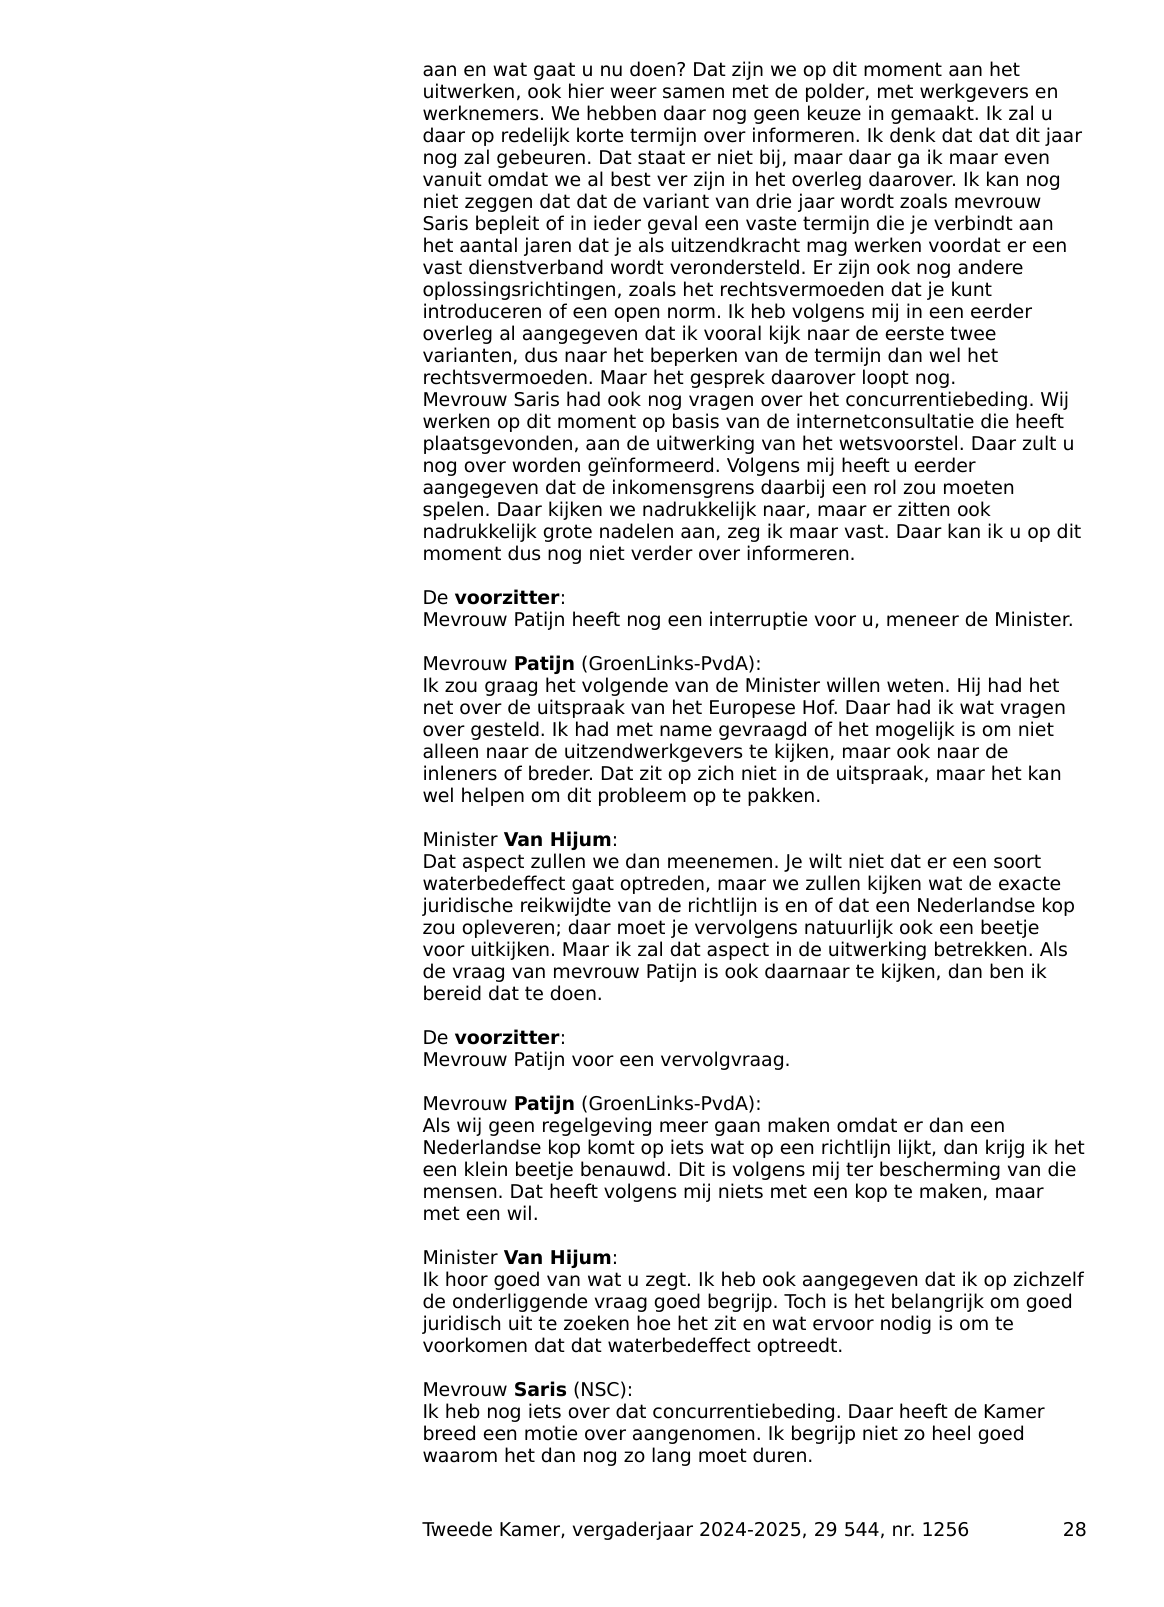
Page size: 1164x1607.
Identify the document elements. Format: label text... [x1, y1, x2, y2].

text Mevrouw Saris had ook nog vragen over het concurrentiebeding. Wij werken op dit moment op basis van de internetconsultatie die heeft plaatsgevonden, aan de uitwerking van het wetsvoorstel. Daar zult u nog over worden geïnformeerd. Volgens mij heeft u eerder aangegeven dat de inkomensgrens daarbij een rol zou moeten spelen. Daar kijken we nadrukkelijk naar, maar er zitten ook nadrukkelijk grote nadelen aan, zeg ik maar vast. Daar kan ik u op dit moment dus nog niet verder over informeren. [422, 389, 1087, 564]
text De voorzitter: [422, 1027, 1087, 1049]
text Als wij geen regelgeving meer gaan maken omdat er dan een Nederlandse kop komt op iets wat op een richtlijn lijkt, dan krijg ik het een klein beetje benauwd. Dit is volgens mij ter bescherming van die mensen. Dat heeft volgens mij niets met een kop te maken, maar met een wil. [422, 1115, 1087, 1225]
text Minister Van Hijum: [422, 829, 1087, 851]
text Mevrouw Patijn (GroenLinks-PvdA): [422, 1093, 1087, 1115]
text Mevrouw Saris (NSC): [422, 1379, 1087, 1401]
text Ik heb nog iets over dat concurrentiebeding. Daar heeft de Kamer breed een motie over aangenomen. Ik begrijp niet zo heel goed waarom het dan nog zo lang moet duren. [422, 1401, 1087, 1467]
text De voorzitter: [422, 587, 1087, 609]
text Ik zou graag het volgende van de Minister willen weten. Hij had het net over de uitspraak van het Europese Hof. Daar had ik wat vragen over gesteld. Ik had met name gevraagd of het mogelijk is om niet alleen naar de uitzendwerkgevers te kijken, maar ook naar de inleners of breder. Dat zit op zich niet in de uitspraak, maar het kan wel helpen om dit probleem op te pakken. [422, 675, 1087, 807]
text Mevrouw Patijn (GroenLinks-PvdA): [422, 653, 1087, 675]
text Mevrouw Patijn voor een vervolgvraag. [422, 1049, 1087, 1071]
text Mevrouw Patijn heeft nog een interruptie voor u, meneer de Minister. [422, 609, 1087, 631]
text aan en wat gaat u nu doen? Dat zijn we op dit moment aan het uitwerken, ook hier weer samen met de polder, met werkgevers en werknemers. We hebben daar nog geen keuze in gemaakt. Ik zal u daar op redelijk korte termijn over informeren. Ik denk dat dat dit jaar nog zal gebeuren. Dat staat er niet bij, maar daar ga ik maar even vanuit omdat we al best ver zijn in het overleg daarover. Ik kan nog niet zeggen dat dat de variant van drie jaar wordt zoals mevrouw Saris bepleit of in ieder geval een vaste termijn die je verbindt aan het aantal jaren dat je als uitzendkracht mag werken voordat er een vast dienstverband wordt verondersteld. Er zijn ook nog andere oplossingsrichtingen, zoals het rechtsvermoeden dat je kunt introduceren of een open norm. Ik heb volgens mij in een eerder overleg al aangegeven dat ik vooral kijk naar de eerste twee varianten, dus naar het beperken van de termijn dan wel het rechtsvermoeden. Maar het gesprek daarover loopt nog. [422, 59, 1087, 389]
text Minister Van Hijum: [422, 1247, 1087, 1269]
text Dat aspect zullen we dan meenemen. Je wilt niet dat er een soort waterbedeffect gaat optreden, maar we zullen kijken wat de exacte juridische reikwijdte van de richtlijn is en of dat een Nederlandse kop zou opleveren; daar moet je vervolgens natuurlijk ook een beetje voor uitkijken. Maar ik zal dat aspect in de uitwerking betrekken. Als de vraag van mevrouw Patijn is ook daarnaar te kijken, dan ben ik bereid dat te doen. [422, 851, 1087, 1005]
text Ik hoor goed van wat u zegt. Ik heb ook aangegeven dat ik op zichzelf de onderliggende vraag goed begrijp. Toch is het belangrijk om goed juridisch uit te zoeken hoe het zit en wat ervoor nodig is om te voorkomen dat dat waterbedeffect optreedt. [422, 1269, 1087, 1357]
